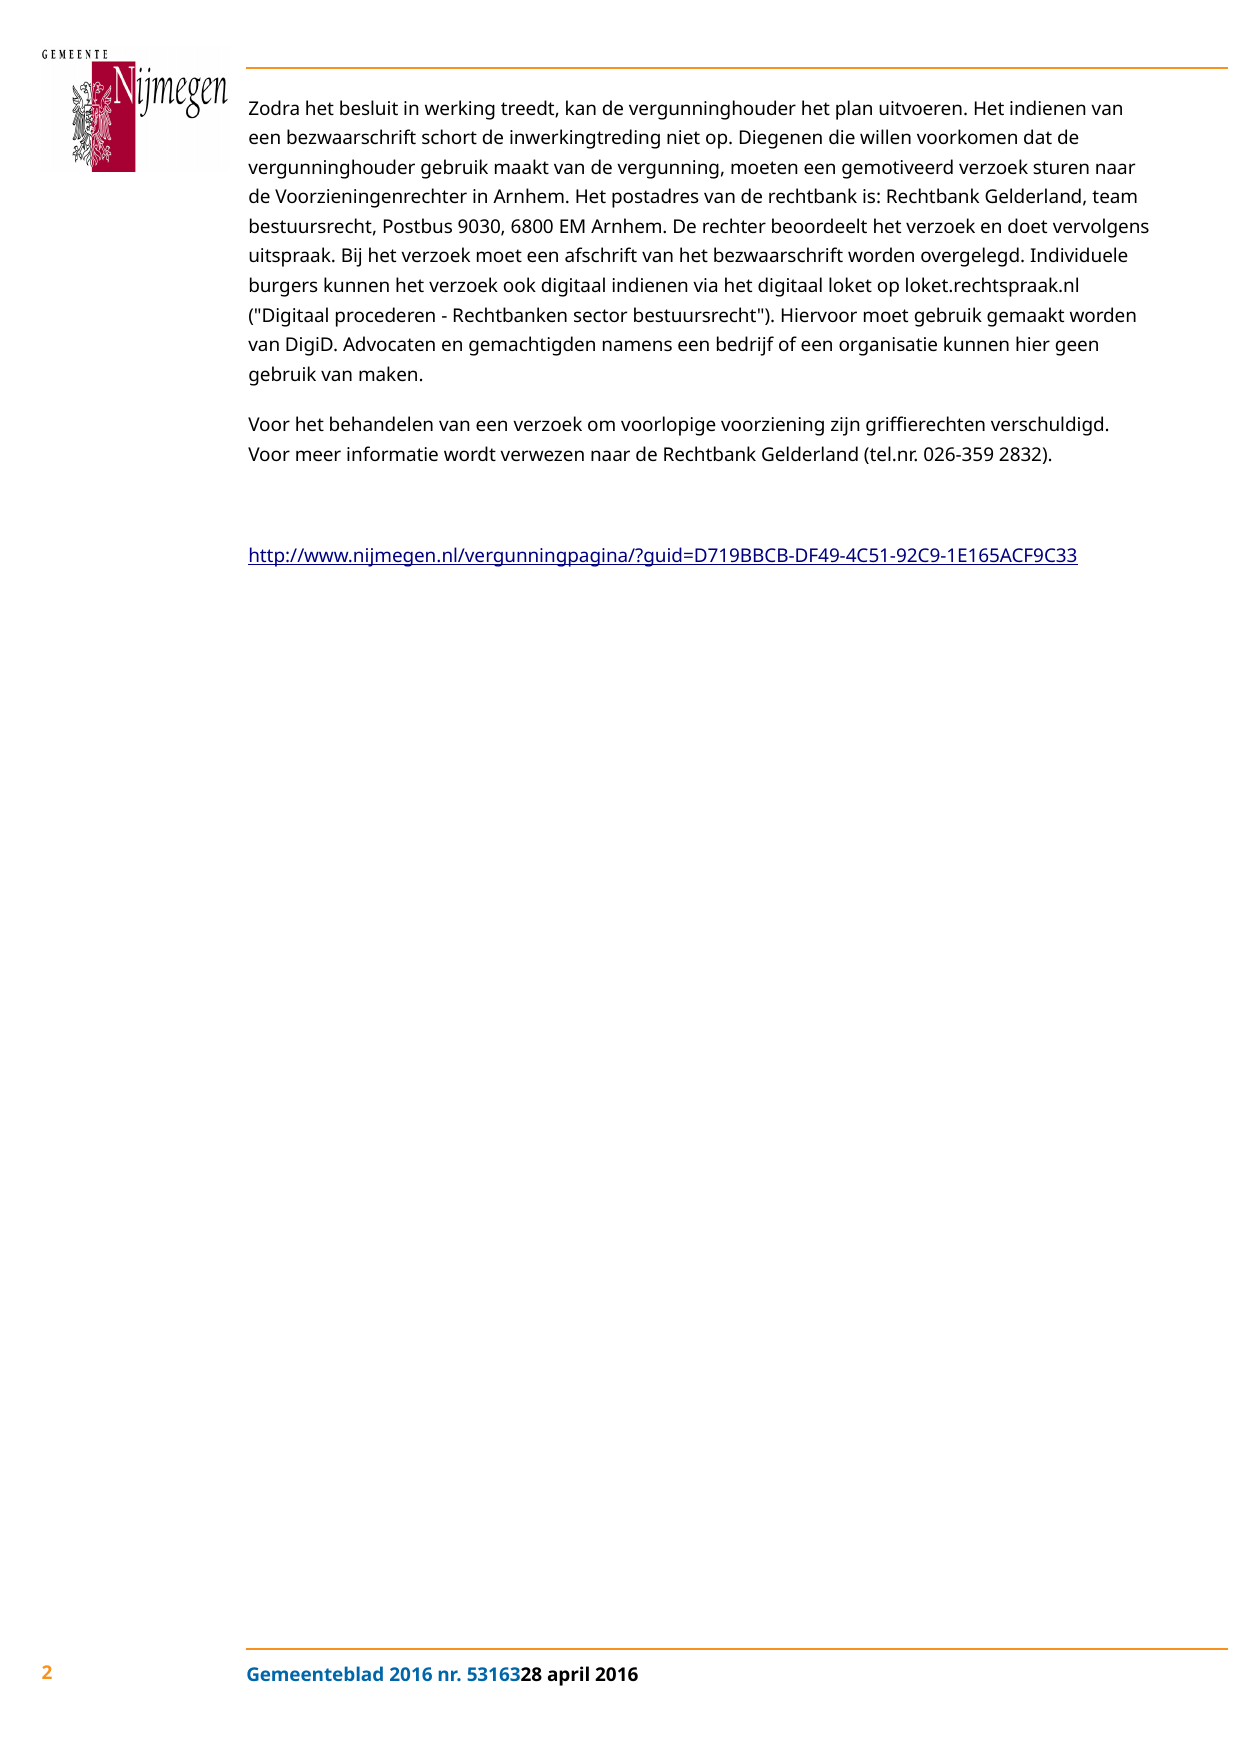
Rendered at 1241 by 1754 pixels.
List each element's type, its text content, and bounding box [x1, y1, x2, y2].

picture [41, 47, 231, 172]
text http://www.nijmegen.nl/vergunningpagina/?guid=D719BBCB-DF49-4C51-92C9-1E165ACF9C33 [248, 542, 1152, 568]
text Voor het behandelen van een verzoek om voorlopige voorziening zijn griffierechten verschuldigd. Voor meer informatie wordt verwezen naar de Rechtbank Gelderland (tel.nr. 026-359 2832). [248, 411, 1152, 467]
text Zodra het besluit in werking treedt, kan de vergunninghouder het plan uitvoeren. Het indienen van een bezwaarschrift schort de inwerkingtreding niet op. Diegenen die willen voorkomen dat de vergunninghouder gebruik maakt van de vergunning, moeten een gemotiveerd verzoek sturen naar de Voorzieningenrechter in Arnhem. Het postadres van de rechtbank is: Rechtbank Gelderland, team bestuursrecht, Postbus 9030, 6800 EM Arnhem. De rechter beoordeelt het verzoek en doet vervolgens uitspraak. Bij het verzoek moet een afschrift van het bezwaarschrift worden overgelegd. Individuele burgers kunnen het verzoek ook digitaal indienen via het digitaal loket op loket.rechtspraak.nl ("Digitaal procederen - Rechtbanken sector bestuursrecht"). Hiervoor moet gebruik gemaakt worden van DigiD. Advocaten en gemachtigden namens een bedrijf of een organisatie kunnen hier geen gebruik van maken. [248, 95, 1152, 387]
